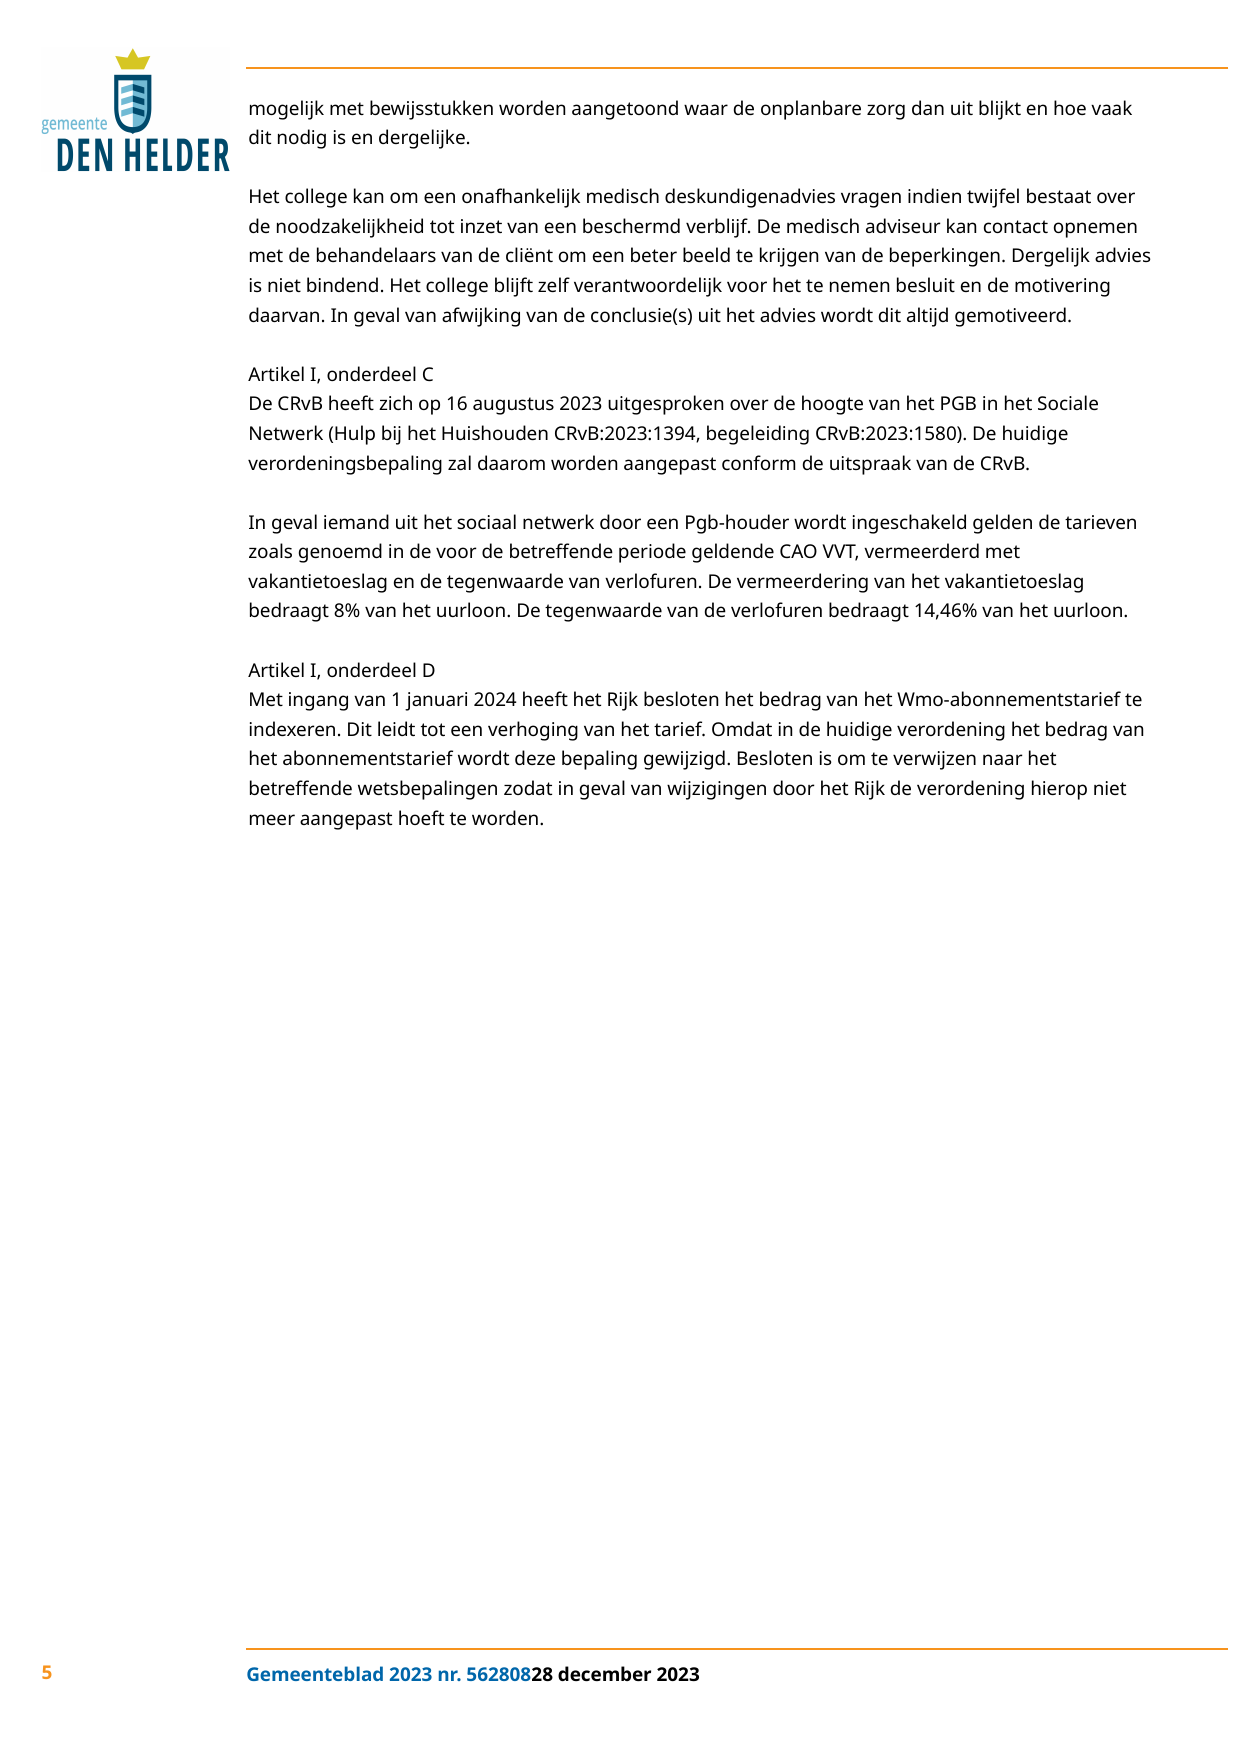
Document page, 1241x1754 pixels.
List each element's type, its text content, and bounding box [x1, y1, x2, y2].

text Artikel I, onderdeel D [248, 657, 1152, 683]
text Het college kan om een onafhankelijk medisch deskundigenadvies vragen indien twijfel bestaat over de noodzakelijkheid tot inzet van een beschermd verblijf. De medisch adviseur kan contact opnemen met de behandelaars van de cliënt om een beter beeld te krijgen van de beperkingen. Dergelijk advies is niet bindend. Het college blijft zelf verantwoordelijk voor het te nemen besluit en de motivering daarvan. In geval van afwijking van de conclusie(s) uit het advies wordt dit altijd gemotiveerd. [248, 183, 1152, 328]
picture [41, 47, 231, 172]
picture [182, 144, 187, 165]
picture [130, 157, 135, 172]
text Artikel I, onderdeel C [248, 361, 1152, 387]
picture [100, 154, 106, 172]
picture [63, 144, 68, 165]
picture [220, 160, 224, 172]
text mogelijk met bewijsstukken worden aangetoond waar de onplanbare zorg dan uit blijkt en hoe vaak dit nodig is en dergelijke. [248, 95, 1152, 150]
text De CRvB heeft zich op 16 augustus 2023 uitgesproken over de hoogte van het PGB in het Sociale Netwerk (Hulp bij het Huishouden CRvB:2023:1394, begeleiding CRvB:2023:1580). De huidige verordeningsbepaling zal daarom worden aangepast conform de uitspraak van de CRvB. [248, 391, 1152, 476]
text In geval iemand uit het sociaal netwerk door een Pgb-houder wordt ingeschakeld gelden de tarieven zoals genoemd in de voor de betreffende periode geldende CAO VVT, vermeerderd met vakantietoeslag en de tegenwaarde van verlofuren. De vermeerdering van het vakantietoeslag bedraagt 8% van het uurloon. De tegenwaarde van de verlofuren bedraagt 14,46% van het uurloon. [248, 509, 1152, 623]
text Met ingang van 1 januari 2024 heeft het Rijk besloten het bedrag van het Wmo-abonnementstarief te indexeren. Dit leidt tot een verhoging van het tarief. Omdat in de huidige verordening het bedrag van het abonnementstarief wordt deze bepaling gewijzigd. Besloten is om te verwijzen naar het betreffende wetsbepalingen zodat in geval van wijzigingen door het Rijk de verordening hierop niet meer aangepast hoeft te worden. [248, 686, 1152, 831]
